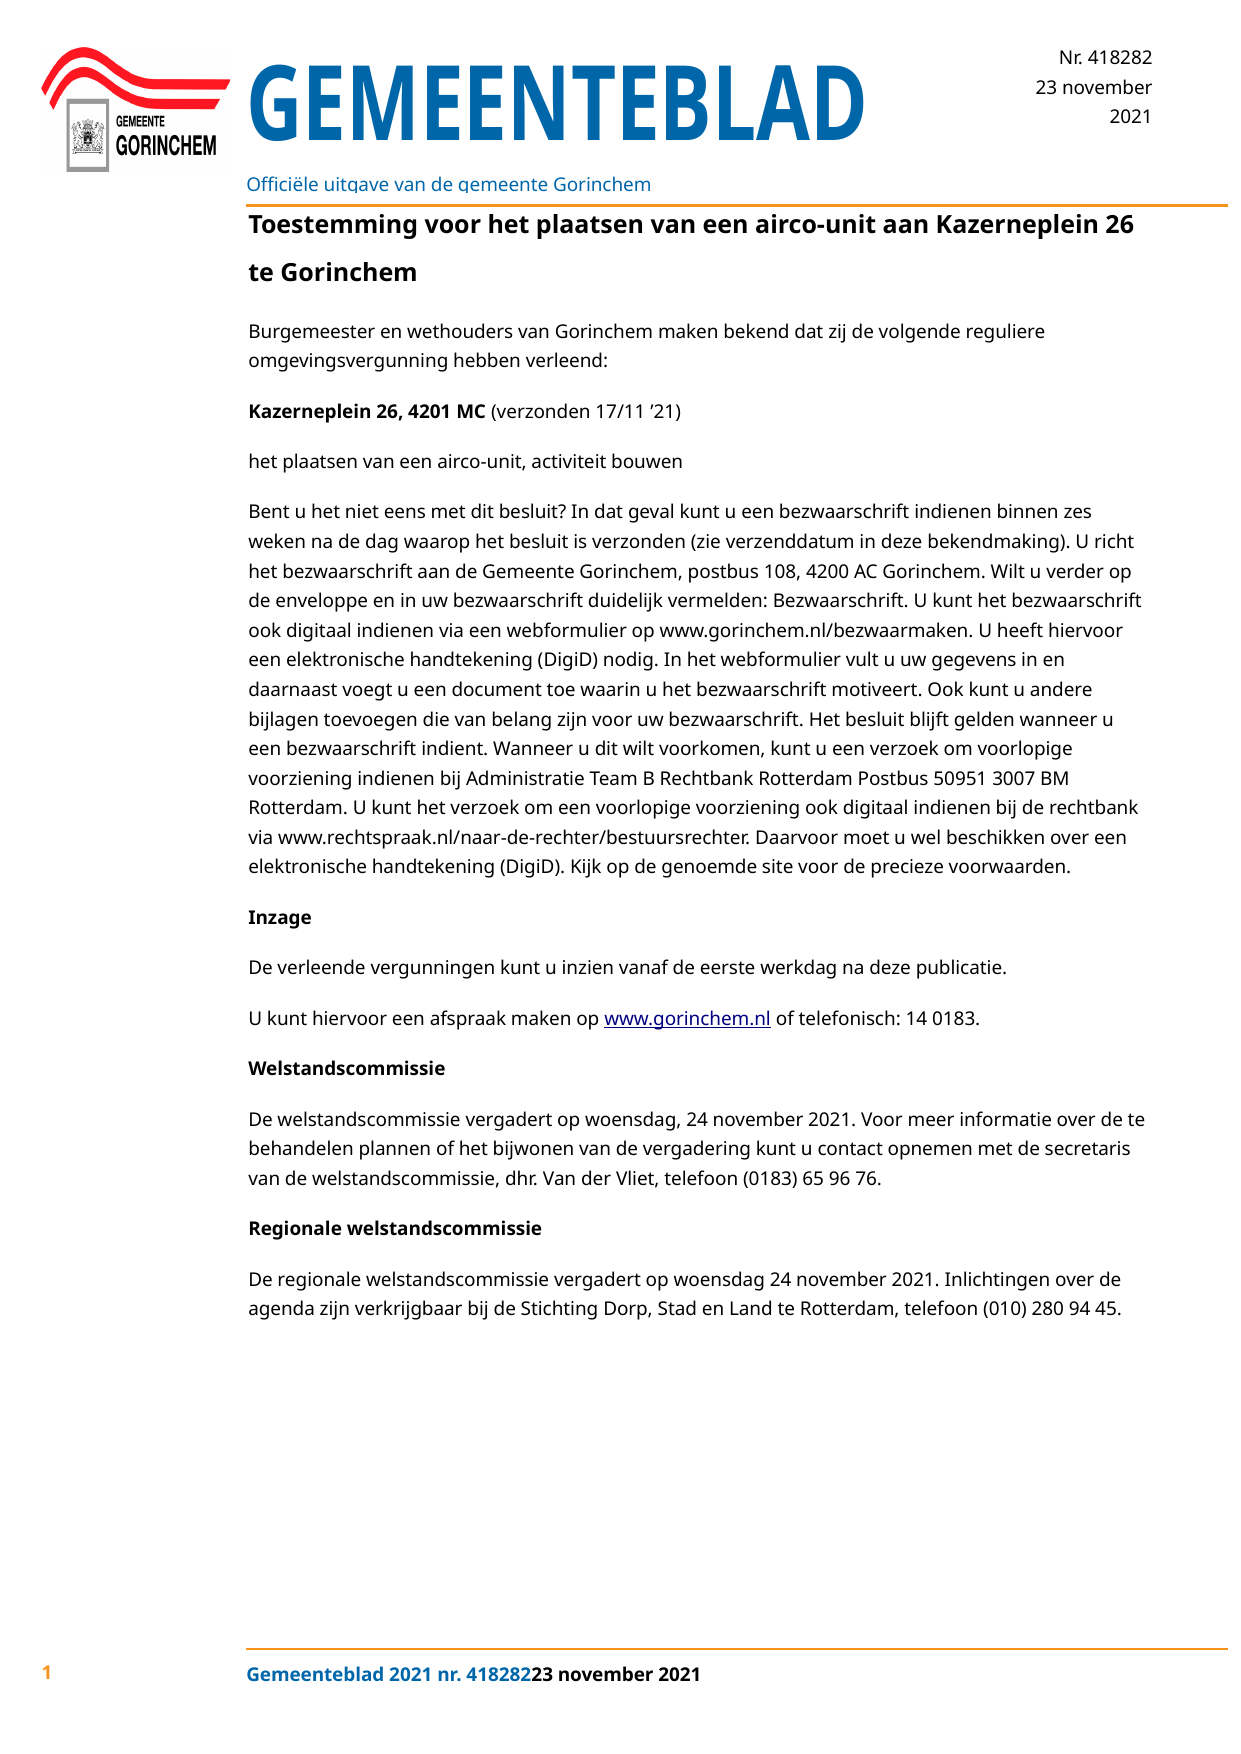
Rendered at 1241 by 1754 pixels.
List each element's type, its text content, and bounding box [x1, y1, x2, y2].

text Inzage [248, 904, 1152, 930]
text U kunt hiervoor een afspraak maken op www.gorinchem.nl of telefonisch: 14 0183. [248, 1005, 1152, 1031]
text het plaatsen van een airco-unit, activiteit bouwen [248, 448, 1152, 474]
text De regionale welstandscommissie vergadert op woensdag 24 november 2021. Inlichtingen over de agenda zijn verkrijgbaar bij de Stichting Dorp, Stad en Land te Rotterdam, telefoon (010) 280 94 45. [248, 1266, 1152, 1321]
text Kazerneplein 26, 4201 MC (verzonden 17/11 ’21) [248, 398, 1152, 424]
text De welstandscommissie vergadert op woensdag, 24 november 2021. Voor meer informatie over de te behandelen plannen of het bijwonen van de vergadering kunt u contact opnemen met de secretaris van de welstandscommissie, dhr. Van der Vliet, telefoon (0183) 65 96 76. [248, 1106, 1152, 1191]
text Burgemeester en wethouders van Gorinchem maken bekend dat zij de volgende reguliere omgevingsvergunning hebben verleend: [248, 318, 1152, 373]
text De verleende vergunningen kunt u inzien vanaf de eerste werkdag na deze publicatie. [248, 954, 1152, 980]
text Toestemming voor het plaatsen van een airco-unit aan Kazerneplein 26 te Gorinchem [248, 207, 1152, 288]
picture [41, 47, 231, 172]
text Bent u het niet eens met dit besluit? In dat geval kunt u een bezwaarschrift indienen binnen zes weken na de dag waarop het besluit is verzonden (zie verzenddatum in deze bekendmaking). U richt het bezwaarschrift aan de Gemeente Gorinchem, postbus 108, 4200 AC Gorinchem. Wilt u verder op de enveloppe en in uw bezwaarschrift duidelijk vermelden: Bezwaarschrift. U kunt het bezwaarschrift ook digitaal indienen via een webformulier op www.gorinchem.nl/bezwaarmaken. U heeft hiervoor een elektronische handtekening (DigiD) nodig. In het webformulier vult u uw gegevens in en daarnaast voegt u een document toe waarin u het bezwaarschrift motiveert. Ook kunt u andere bijlagen toevoegen die van belang zijn voor uw bezwaarschrift. Het besluit blijft gelden wanneer u een bezwaarschrift indient. Wanneer u dit wilt voorkomen, kunt u een verzoek om voorlopige voorziening indienen bij Administratie Team B Rechtbank Rotterdam Postbus 50951 3007 BM Rotterdam. U kunt het verzoek om een voorlopige voorziening ook digitaal indienen bij de rechtbank via www.rechtspraak.nl/naar-de-rechter/bestuursrechter. Daarvoor moet u wel beschikken over een elektronische handtekening (DigiD). Kijk op de genoemde site voor de precieze voorwaarden. [248, 499, 1152, 879]
text Welstandscommissie [248, 1055, 1152, 1081]
text Regionale welstandscommissie [248, 1215, 1152, 1241]
